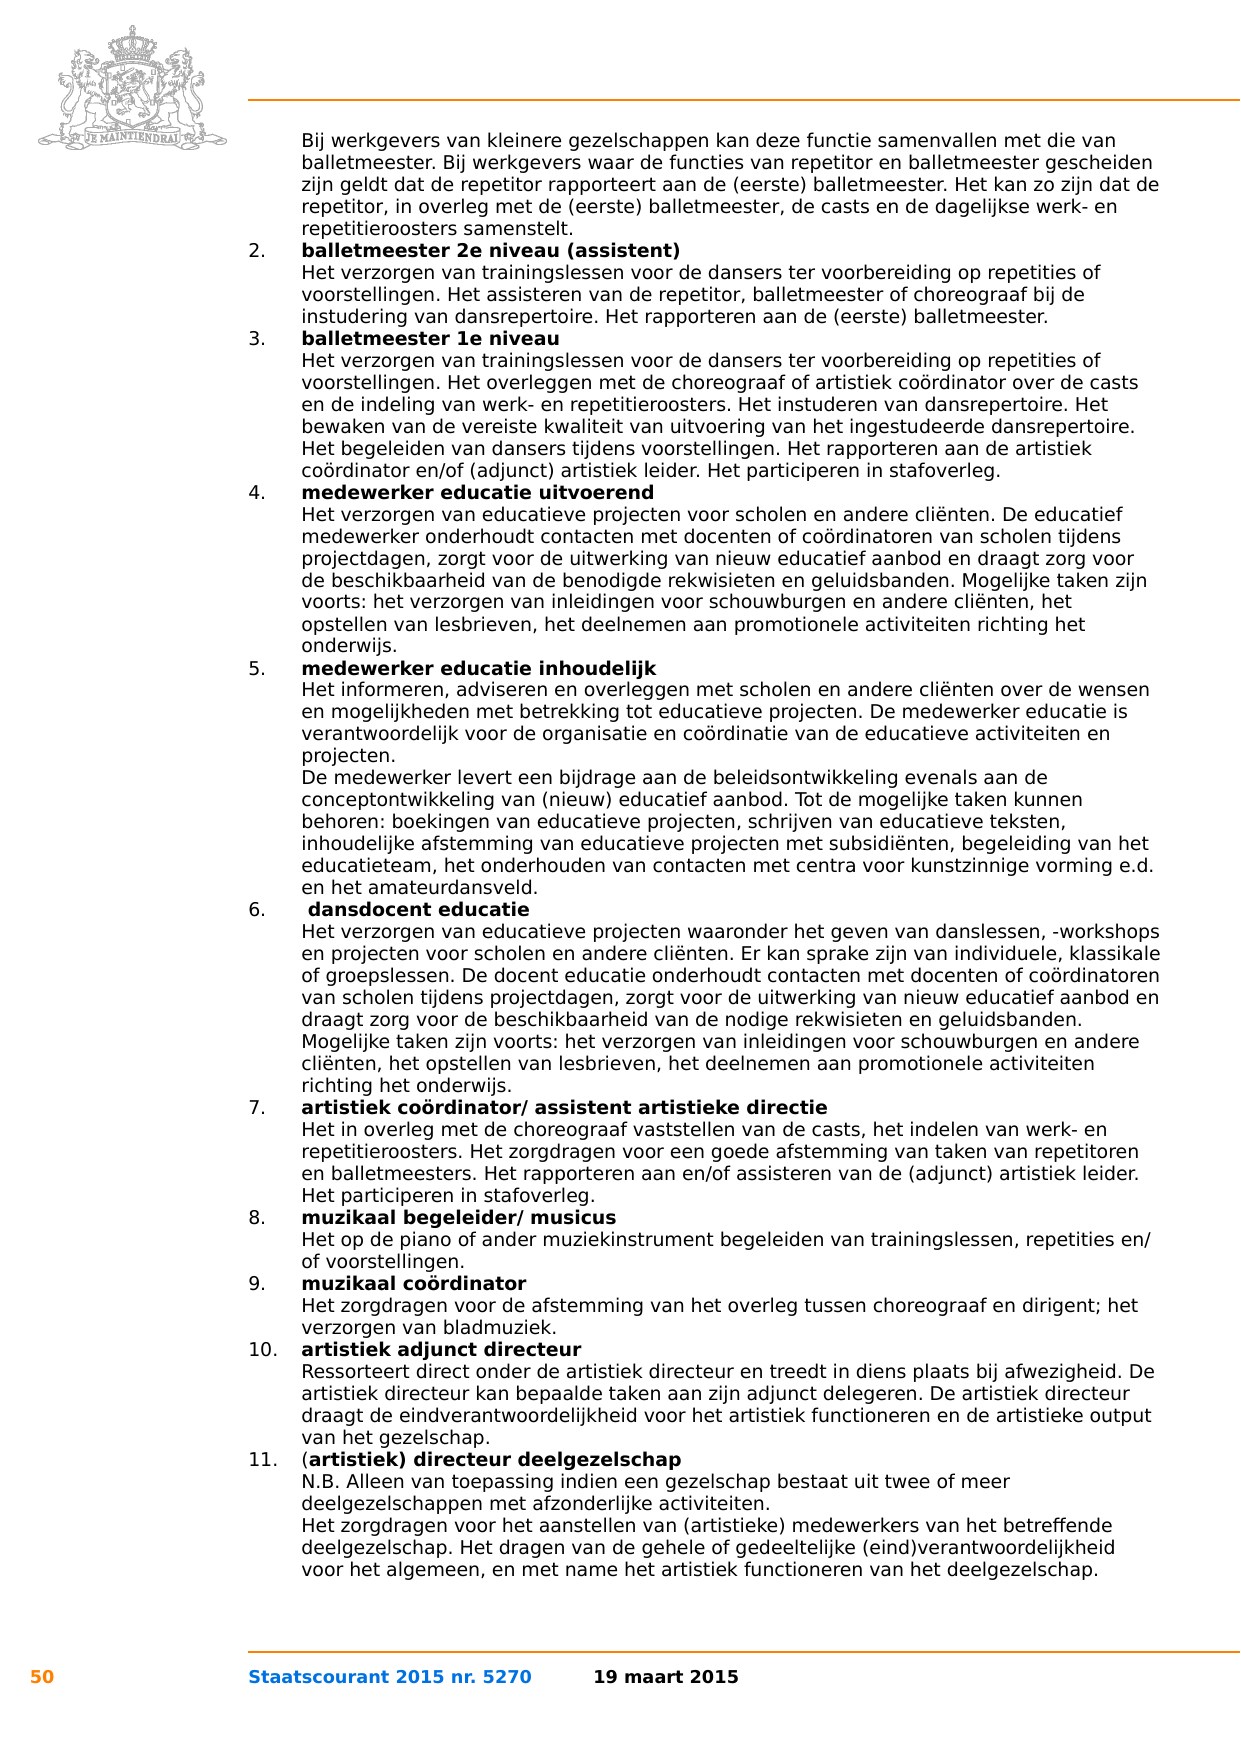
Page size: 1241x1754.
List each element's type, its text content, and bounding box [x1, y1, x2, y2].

text Het zorgdragen voor het aanstellen van (artistieke) medewerkers van het betreffende deelgezelschap. Het dragen van de gehele of gedeeltelijke (eind)verantwoordelijkheid voor het algemeen, en met name het artistiek functioneren van het deelgezelschap. [301, 1514, 1163, 1581]
text Bij werkgevers van kleinere gezelschappen kan deze functie samenvallen met die van balletmeester. Bij werkgevers waar de functies van repetitor en balletmeester gescheiden zijn geldt dat de repetitor rapporteert aan de (eerste) balletmeester. Het kan zo zijn dat de repetitor, in overleg met de (eerste) balletmeester, de casts en de dagelijkse werk- en repetitieroosters samenstelt. [301, 130, 1163, 240]
text Het informeren, adviseren en overleggen met scholen en andere cliënten over de wensen en mogelijkheden met betrekking tot educatieve projecten. De medewerker educatie is verantwoordelijk voor de organisatie en coördinatie van de educatieve activiteiten en projecten. [301, 679, 1163, 767]
text Ressorteert direct onder de artistiek directeur en treedt in diens plaats bij afwezigheid. De artistiek directeur kan bepaalde taken aan zijn adjunct delegeren. De artistiek directeur draagt de eindverantwoordelijkheid voor het artistiek functioneren en de artistieke output van het gezelschap. [301, 1361, 1163, 1449]
text Het op de piano of ander muziekinstrument begeleiden van trainingslessen, repetities en/ of voorstellingen. [301, 1229, 1163, 1273]
text Het verzorgen van educatieve projecten voor scholen en andere cliënten. De educatief medewerker onderhoudt contacten met docenten of coördinatoren van scholen tijdens projectdagen, zorgt voor de uitwerking van nieuw educatief aanbod en draagt zorg voor de beschikbaarheid van de benodigde rekwisieten en geluidsbanden. Mogelijke taken zijn voorts: het verzorgen van inleidingen voor schouwburgen en andere cliënten, het opstellen van lesbrieven, het deelnemen aan promotionele activiteiten richting het onderwijs. [301, 503, 1163, 657]
text 6. dansdocent educatie [248, 899, 1163, 921]
text 8. muzikaal begeleider/ musicus [248, 1207, 1163, 1229]
text Het zorgdragen voor de afstemming van het overleg tussen choreograaf en dirigent; het verzorgen van bladmuziek. [301, 1295, 1163, 1339]
text Het verzorgen van educatieve projecten waaronder het geven van danslessen, -workshops en projecten voor scholen en andere cliënten. Er kan sprake zijn van individuele, klassikale of groepslessen. De docent educatie onderhoudt contacten met docenten of coördinatoren van scholen tijdens projectdagen, zorgt voor de uitwerking van nieuw educatief aanbod en draagt zorg voor de beschikbaarheid van de nodige rekwisieten en geluidsbanden. Mogelijke taken zijn voorts: het verzorgen van inleidingen voor schouwburgen en andere cliënten, het opstellen van lesbrieven, het deelnemen aan promotionele activiteiten richting het onderwijs. [301, 921, 1163, 1097]
text 10. artistiek adjunct directeur [248, 1339, 1163, 1361]
text 5. medewerker educatie inhoudelijk [248, 657, 1163, 679]
text 4. medewerker educatie uitvoerend [248, 482, 1163, 503]
text 3. balletmeester 1e niveau [248, 328, 1163, 350]
text N.B. Alleen van toepassing indien een gezelschap bestaat uit twee of meer deelgezelschappen met afzonderlijke activiteiten. [301, 1471, 1163, 1514]
text 11. (artistiek) directeur deelgezelschap [248, 1449, 1163, 1471]
text Het verzorgen van trainingslessen voor de dansers ter voorbereiding op repetities of voorstellingen. Het assisteren van de repetitor, balletmeester of choreograaf bij de instudering van dansrepertoire. Het rapporteren aan de (eerste) balletmeester. [301, 262, 1163, 328]
picture [38, 25, 227, 150]
text De medewerker levert een bijdrage aan de beleidsontwikkeling evenals aan de conceptontwikkeling van (nieuw) educatief aanbod. Tot de mogelijke taken kunnen behoren: boekingen van educatieve projecten, schrijven van educatieve teksten, inhoudelijke afstemming van educatieve projecten met subsidiënten, begeleiding van het educatieteam, het onderhouden van contacten met centra voor kunstzinnige vorming e.d. en het amateurdansveld. [301, 767, 1163, 899]
text Het in overleg met de choreograaf vaststellen van de casts, het indelen van werk- en repetitieroosters. Het zorgdragen voor een goede afstemming van taken van repetitoren en balletmeesters. Het rapporteren aan en/of assisteren van de (adjunct) artistiek leider. Het participeren in stafoverleg. [301, 1119, 1163, 1207]
text Het verzorgen van trainingslessen voor de dansers ter voorbereiding op repetities of voorstellingen. Het overleggen met de choreograaf of artistiek coördinator over de casts en de indeling van werk- en repetitieroosters. Het instuderen van dansrepertoire. Het bewaken van de vereiste kwaliteit van uitvoering van het ingestudeerde dansrepertoire. Het begeleiden van dansers tijdens voorstellingen. Het rapporteren aan de artistiek coördinator en/of (adjunct) artistiek leider. Het participeren in stafoverleg. [301, 350, 1163, 482]
text 7. artistiek coördinator/ assistent artistieke directie [248, 1097, 1163, 1119]
text 9. muzikaal coördinator [248, 1273, 1163, 1295]
text 2. balletmeester 2e niveau (assistent) [248, 240, 1163, 262]
